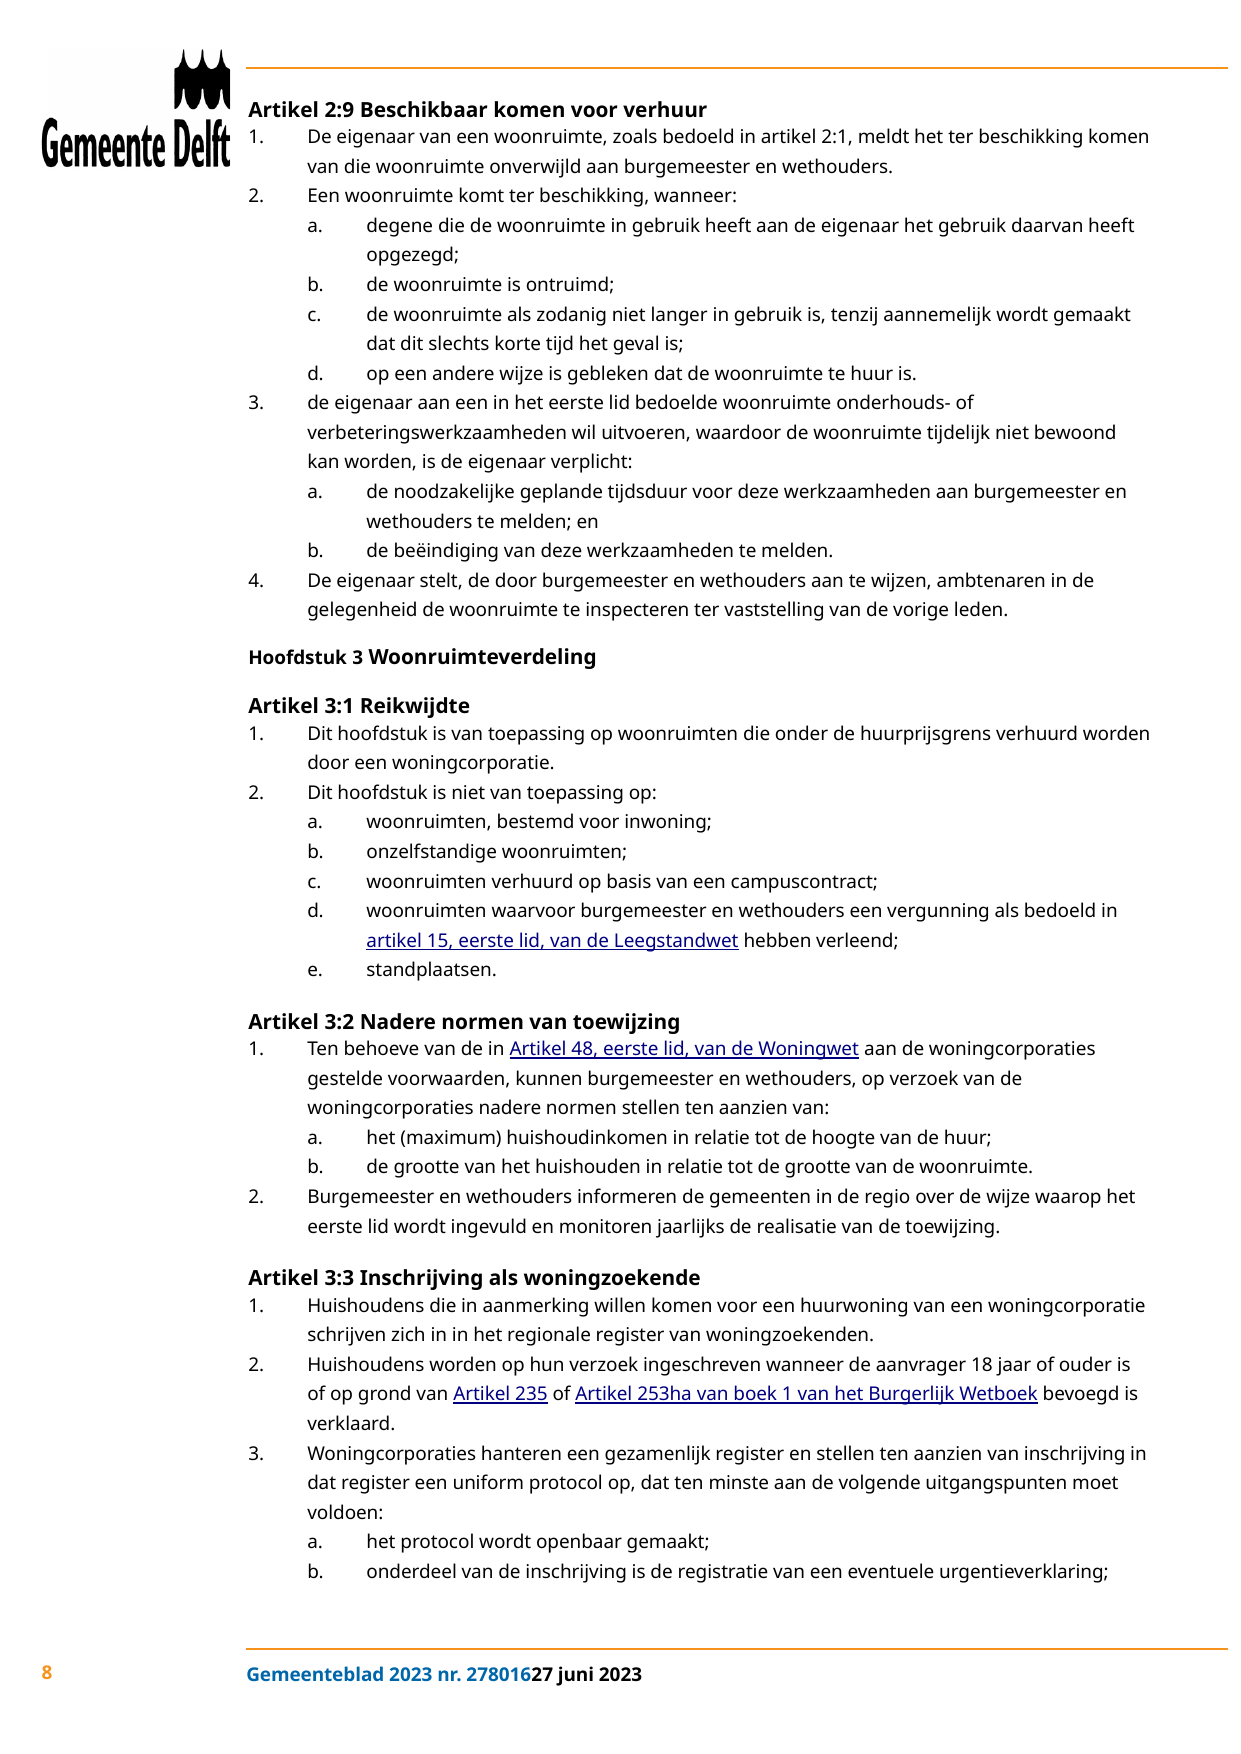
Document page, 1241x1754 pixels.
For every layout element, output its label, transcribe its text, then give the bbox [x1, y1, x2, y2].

text Artikel 3:3 Inschrijving als woningzoekende [248, 1263, 1152, 1292]
list Een woonruimte komt ter beschikking, wanneer: [248, 182, 1152, 208]
list het (maximum) huishoudinkomen in relatie tot de hoogte van de huur; [307, 1124, 1152, 1150]
list Dit hoofdstuk is niet van toepassing op: [248, 779, 1152, 805]
list woonruimten verhuurd op basis van een campuscontract; [307, 868, 1152, 893]
list Ten behoeve van de in Artikel 48, eerste lid, van de Woningwet aan de woningcorporaties gestelde voorwaarden, kunnen burgemeester en wethouders, op verzoek van de woningcorporaties nadere normen stellen ten aanzien van: [248, 1035, 1152, 1120]
list de woonruimte als zodanig niet langer in gebruik is, tenzij aannemelijk wordt gemaakt dat dit slechts korte tijd het geval is; [307, 301, 1152, 356]
list Dit hoofdstuk is van toepassing op woonruimten die onder de huurprijsgrens verhuurd worden door een woningcorporatie. [248, 720, 1152, 775]
list de eigenaar aan een in het eerste lid bedoelde woonruimte onderhouds- of verbeteringswerkzaamheden wil uitvoeren, waardoor de woonruimte tijdelijk niet bewoond kan worden, is de eigenaar verplicht: [248, 389, 1152, 474]
text Artikel 2:9 Beschikbaar komen voor verhuur [248, 95, 1152, 123]
picture [41, 47, 231, 172]
list Huishoudens worden op hun verzoek ingeschreven wanneer de aanvrager 18 jaar of ouder is of op grond van Artikel 235 of Artikel 253ha van boek 1 van het Burgerlijk Wetboek bevoegd is verklaard. [248, 1351, 1152, 1436]
text Artikel 3:1 Reikwijdte [248, 691, 1152, 720]
list de woonruimte is ontruimd; [307, 271, 1152, 297]
list de beëindiging van deze werkzaamheden te melden. [307, 537, 1152, 563]
list op een andere wijze is gebleken dat de woonruimte te huur is. [307, 360, 1152, 386]
list de noodzakelijke geplande tijdsduur voor deze werkzaamheden aan burgemeester en wethouders te melden; en [307, 478, 1152, 533]
list De eigenaar van een woonruimte, zoals bedoeld in artikel 2:1, meldt het ter beschikking komen van die woonruimte onverwijld aan burgemeester en wethouders. [248, 123, 1152, 178]
list De eigenaar stelt, de door burgemeester en wethouders aan te wijzen, ambtenaren in de gelegenheid de woonruimte te inspecteren ter vaststelling van de vorige leden. [248, 567, 1152, 622]
list degene die de woonruimte in gebruik heeft aan de eigenaar het gebruik daarvan heeft opgezegd; [307, 212, 1152, 267]
list Woningcorporaties hanteren een gezamenlijk register en stellen ten aanzien van inschrijving in dat register een uniform protocol op, dat ten minste aan de volgende uitgangspunten moet voldoen: [248, 1440, 1152, 1524]
list Burgemeester en wethouders informeren de gemeenten in de regio over de wijze waarop het eerste lid wordt ingevuld en monitoren jaarlijks de realisatie van de toewijzing. [248, 1183, 1152, 1239]
text Artikel 3:2 Nadere normen van toewijzing [248, 1007, 1152, 1035]
list standplaatsen. [307, 957, 1152, 982]
list woonruimten waarvoor burgemeester en wethouders een vergunning als bedoeld in artikel 15, eerste lid, van de Leegstandwet hebben verleend; [307, 897, 1152, 953]
text Hoofdstuk 3 Woonruimteverdeling [248, 642, 1152, 671]
list woonruimten, bestemd voor inwoning; [307, 809, 1152, 834]
list onzelfstandige woonruimten; [307, 838, 1152, 864]
list Huishoudens die in aanmerking willen komen voor een huurwoning van een woningcorporatie schrijven zich in in het regionale register van woningzoekenden. [248, 1292, 1152, 1347]
list het protocol wordt openbaar gemaakt; [307, 1528, 1152, 1554]
list de grootte van het huishouden in relatie tot de grootte van de woonruimte. [307, 1154, 1152, 1179]
list onderdeel van de inschrijving is de registratie van een eventuele urgentieverklaring; [307, 1558, 1152, 1584]
